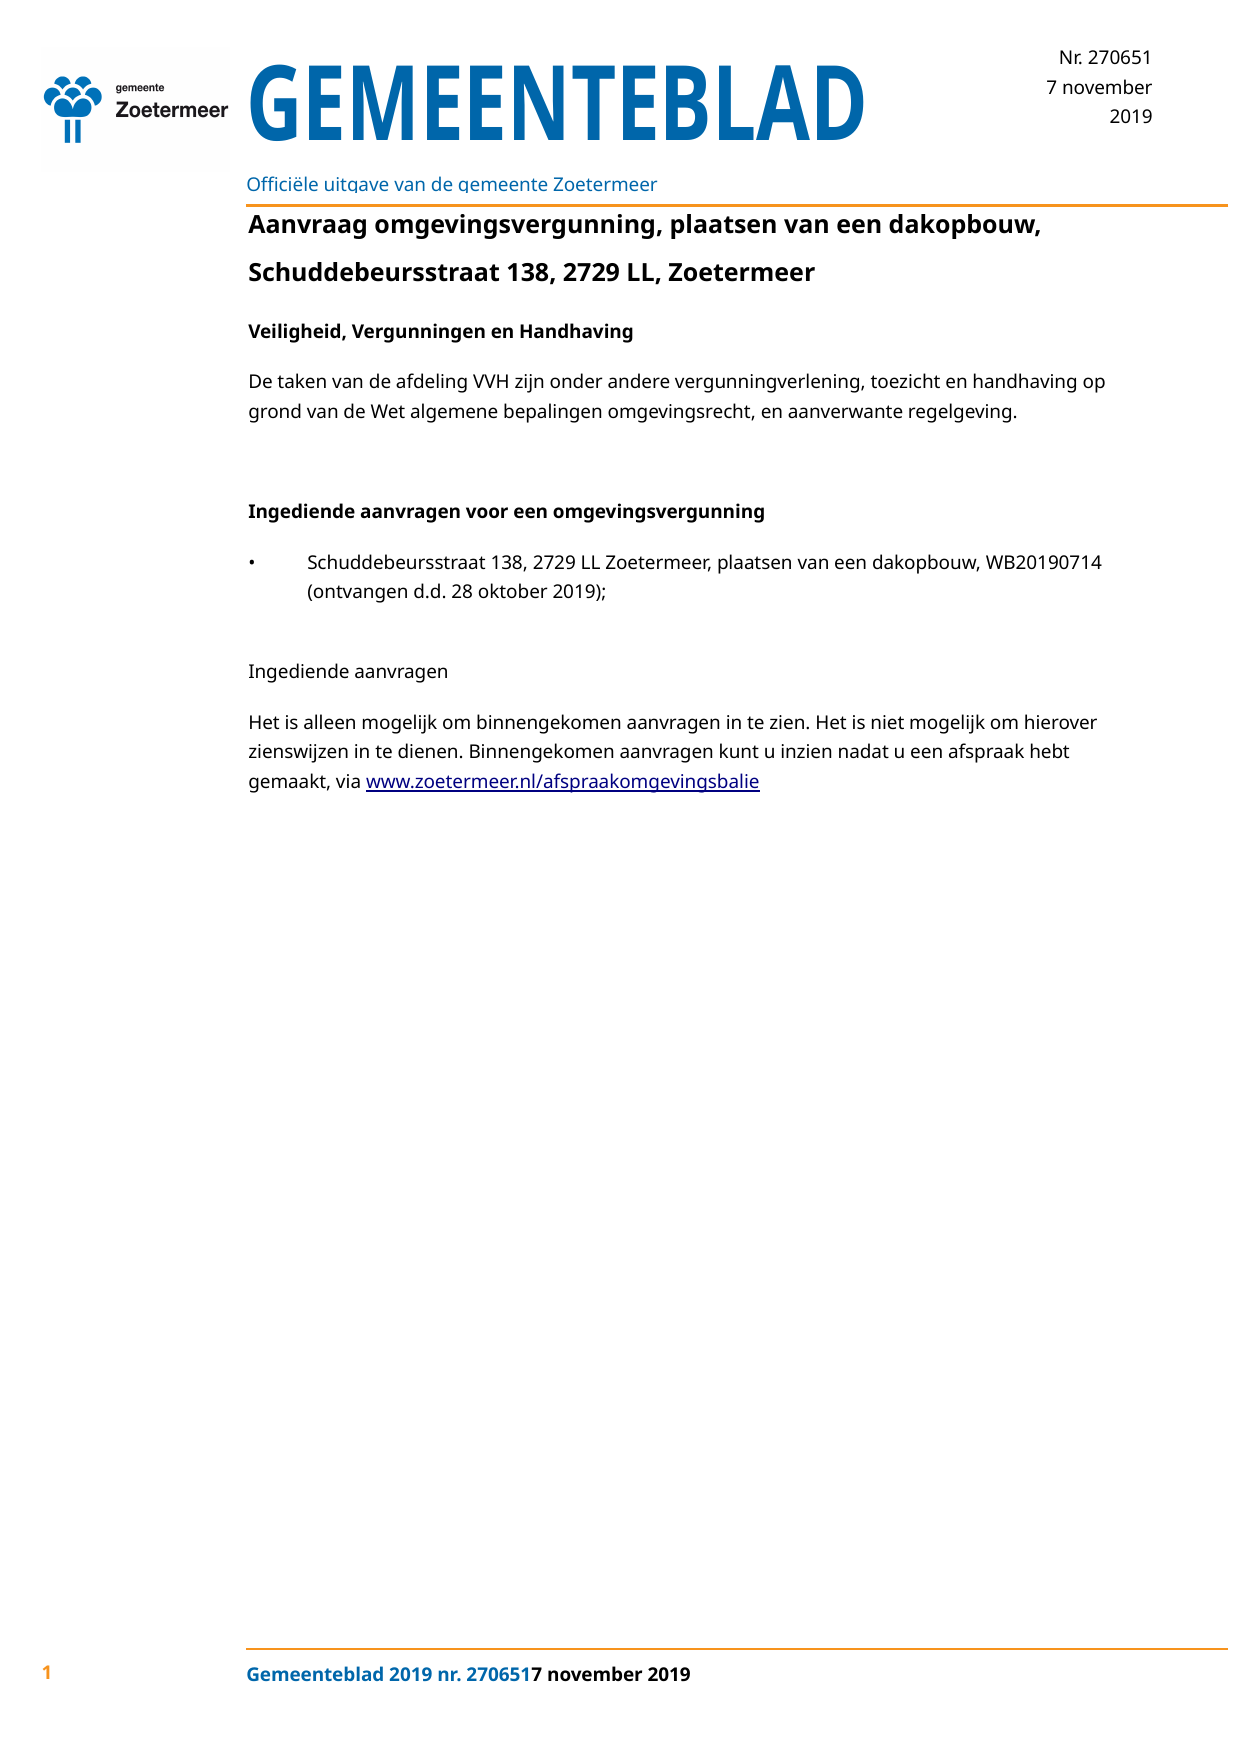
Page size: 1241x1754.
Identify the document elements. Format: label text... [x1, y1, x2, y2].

text De taken van de afdeling VVH zijn onder andere vergunningverlening, toezicht en handhaving op grond van de Wet algemene bepalingen omgevingsrecht, en aanverwante regelgeving. [248, 368, 1152, 424]
picture [41, 47, 231, 172]
text Het is alleen mogelijk om binnengekomen aanvragen in te zien. Het is niet mogelijk om hierover zienswijzen in te dienen. Binnengekomen aanvragen kunt u inzien nadat u een afspraak hebt gemaakt, via www.zoetermeer.nl/afspraakomgevingsbalie [248, 709, 1152, 794]
text Ingediende aanvragen voor een omgevingsvergunning [248, 499, 1152, 524]
list Schuddebeursstraat 138, 2729 LL Zoetermeer, plaatsen van een dakopbouw, WB20190714 (ontvangen d.d. 28 oktober 2019); [248, 549, 1152, 604]
text Ingediende aanvragen [248, 659, 1152, 684]
text Aanvraag omgevingsvergunning, plaatsen van een dakopbouw, Schuddebeursstraat 138, 2729 LL, Zoetermeer [248, 207, 1152, 288]
text Veiligheid, Vergunningen en Handhaving [248, 318, 1152, 344]
